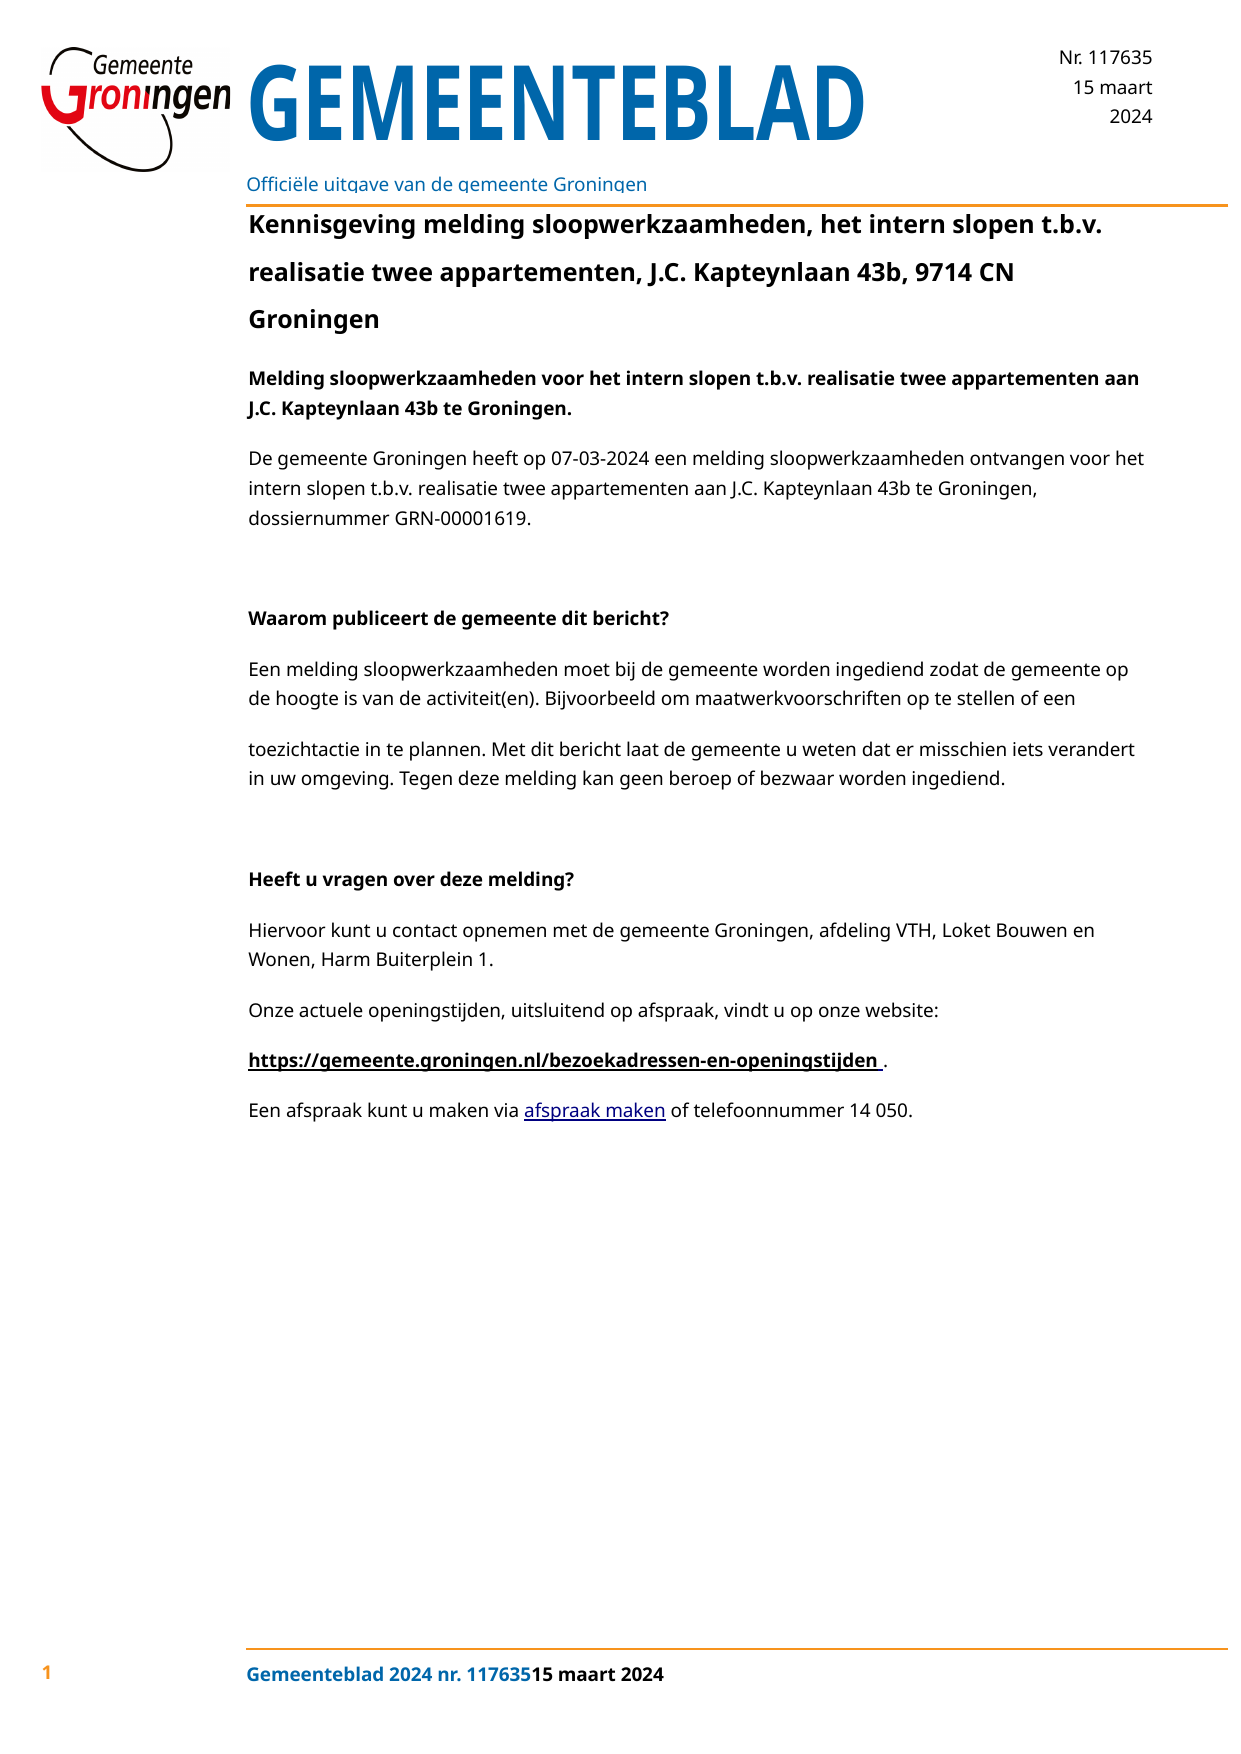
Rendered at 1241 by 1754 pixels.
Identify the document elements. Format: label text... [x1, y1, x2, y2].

text Onze actuele openingstijden, uitsluitend op afspraak, vindt u op onze website: [248, 997, 1152, 1022]
text https://gemeente.groningen.nl/bezoekadressen-en-openingstijden . [248, 1047, 1152, 1073]
text Waarom publiceert de gemeente dit bericht? [248, 606, 1152, 631]
text Melding sloopwerkzaamheden voor het intern slopen t.b.v. realisatie twee appartementen aan J.C. Kapteynlaan 43b te Groningen. [248, 366, 1152, 421]
text Een melding sloopwerkzaamheden moet bij de gemeente worden ingediend zodat de gemeente op de hoogte is van de activiteit(en). Bijvoorbeeld om maatwerkvoorschriften op te stellen of een [248, 656, 1152, 711]
picture [41, 47, 231, 172]
text Kennisgeving melding sloopwerkzaamheden, het intern slopen t.b.v. realisatie twee appartementen, J.C. Kapteynlaan 43b, 9714 CN Groningen [248, 207, 1152, 336]
text Een afspraak kunt u maken via afspraak maken of telefoonnummer 14 050. [248, 1098, 1152, 1123]
text De gemeente Groningen heeft op 07-03-2024 een melding sloopwerkzaamheden ontvangen voor het intern slopen t.b.v. realisatie twee appartementen aan J.C. Kapteynlaan 43b te Groningen, dossiernummer GRN-00001619. [248, 446, 1152, 530]
text Hiervoor kunt u contact opnemen met de gemeente Groningen, afdeling VTH, Loket Bouwen en Wonen, Harm Buiterplein 1. [248, 917, 1152, 972]
text toezichtactie in te plannen. Met dit bericht laat de gemeente u weten dat er misschien iets verandert in uw omgeving. Tegen deze melding kan geen beroep of bezwaar worden ingediend. [248, 736, 1152, 791]
text Heeft u vragen over deze melding? [248, 866, 1152, 892]
